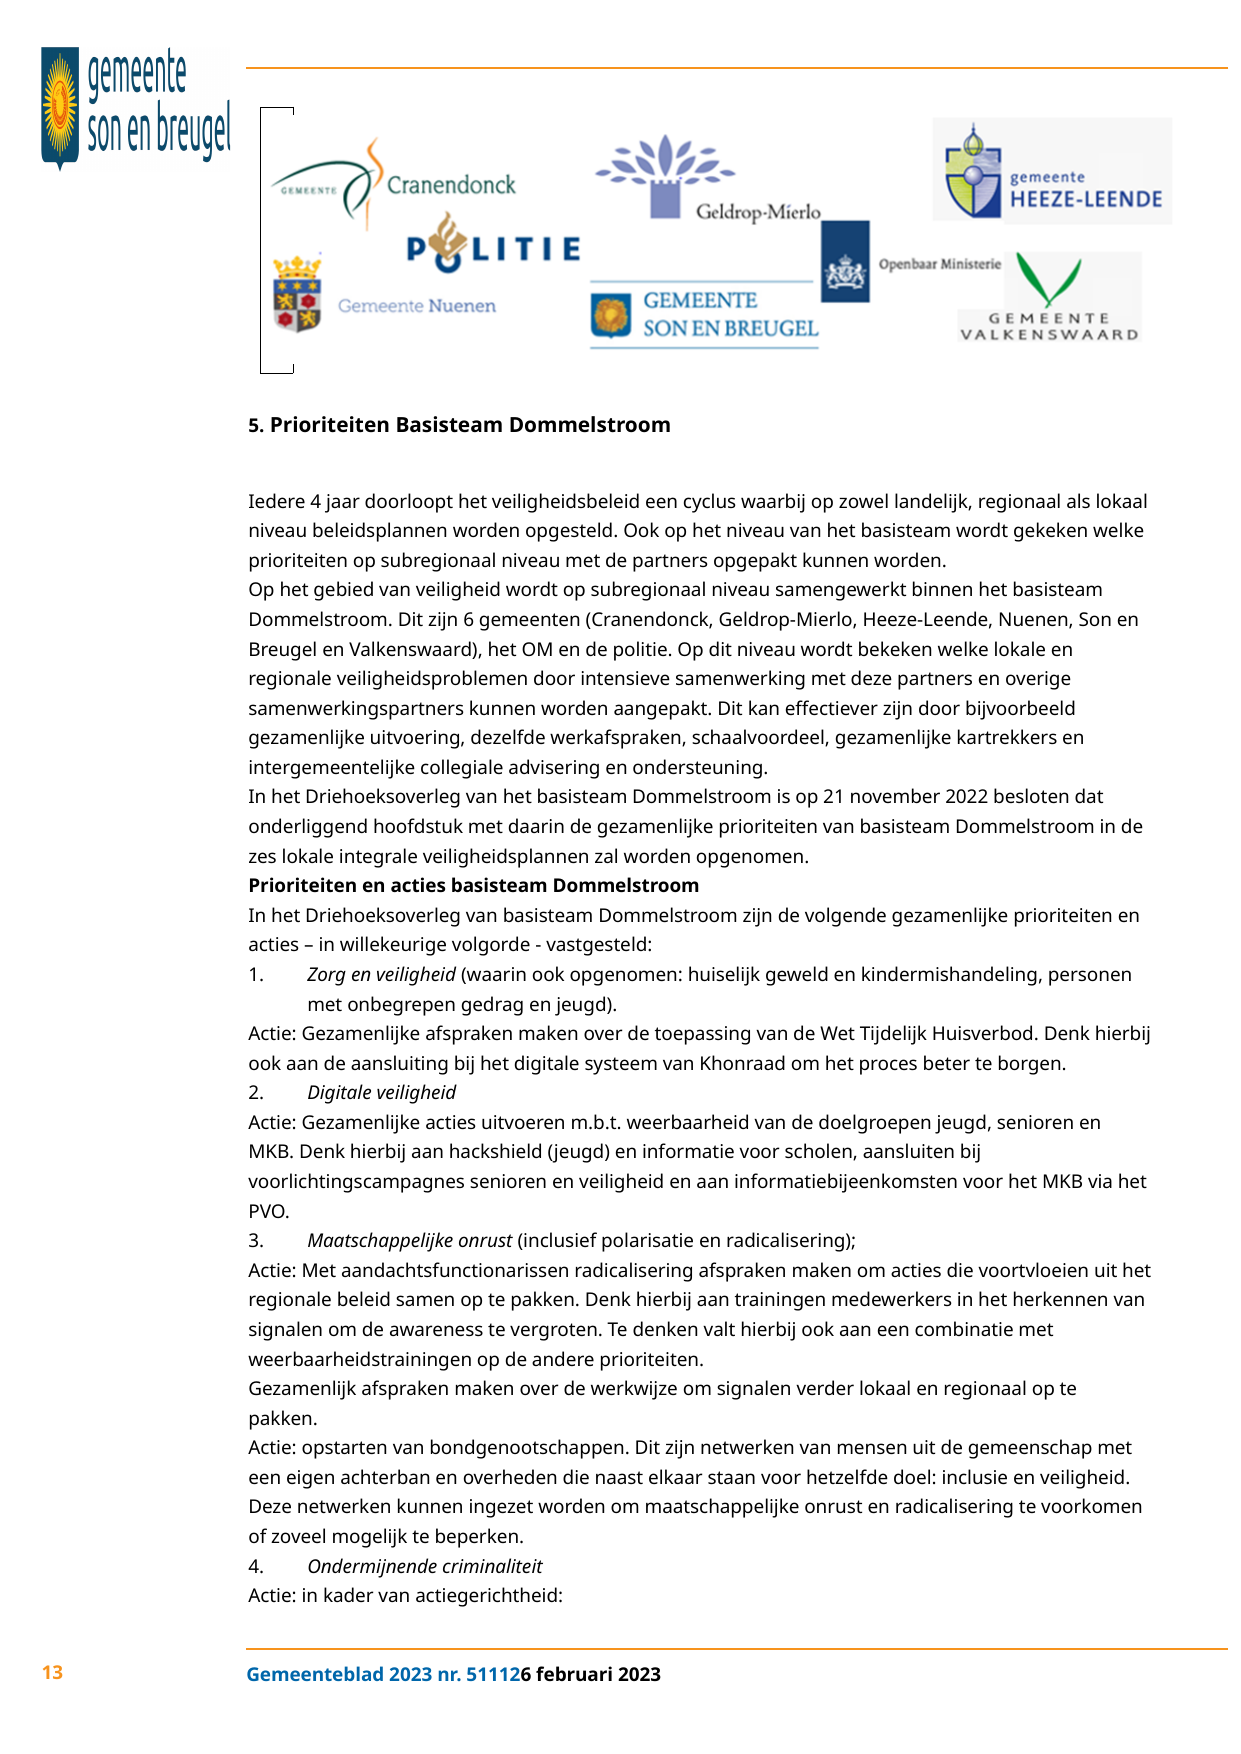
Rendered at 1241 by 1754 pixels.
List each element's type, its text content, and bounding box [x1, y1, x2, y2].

list Zorg en veiligheid (waarin ook opgenomen: huiselijk geweld en kindermishandeling, personen met onbegrepen gedrag en jeugd). [248, 961, 1152, 1016]
text Op het gebied van veiligheid wordt op subregionaal niveau samengewerkt binnen het basisteam Dommelstroom. Dit zijn 6 gemeenten (Cranendonck, Geldrop-Mierlo, Heeze-Leende, Nuenen, Son en Breugel en Valkenswaard), het OM en de politie. Op dit niveau wordt bekeken welke lokale en regionale veiligheidsproblemen door intensieve samenwerking met deze partners en overige samenwerkingspartners kunnen worden aangepakt. Dit kan effectiever zijn door bijvoorbeeld gezamenlijke uitvoering, dezelfde werkafspraken, schaalvoordeel, gezamenlijke kartrekkers en intergemeentelijke collegiale advisering en ondersteuning. [248, 577, 1152, 780]
text In het Driehoeksoverleg van het basisteam Dommelstroom is op 21 november 2022 besloten dat onderliggend hoofdstuk met daarin de gezamenlijke prioriteiten van basisteam Dommelstroom in de zes lokale integrale veiligheidsplannen zal worden opgenomen. [248, 784, 1152, 868]
text Gezamenlijk afspraken maken over de werkwijze om signalen verder lokaal en regionaal op te pakken. [248, 1375, 1152, 1431]
text Actie: Gezamenlijke acties uitvoeren m.b.t. weerbaarheid van de doelgroepen jeugd, senioren en MKB. Denk hierbij aan hackshield (jeugd) en informatie voor scholen, aansluiten bij voorlichtingscampagnes senioren en veiligheid en aan informatiebijeenkomsten voor het MKB via het PVO. [248, 1109, 1152, 1223]
list Ondermijnende criminaliteit [248, 1553, 1152, 1578]
picture [41, 47, 231, 172]
text Actie: Met aandachtsfunctionarissen radicalisering afspraken maken om acties die voortvloeien uit het regionale beleid samen op te pakken. Denk hierbij aan trainingen medewerkers in het herkennen van signalen om de awareness te vergroten. Te denken valt hierbij ook aan een combinatie met weerbaarheidstrainingen op de andere prioriteiten. [248, 1257, 1152, 1371]
list Maatschappelijke onrust (inclusief polarisatie en radicalisering); [248, 1227, 1152, 1253]
list Digitale veiligheid [248, 1079, 1152, 1105]
text 5. Prioriteiten Basisteam Dommelstroom [248, 410, 1152, 438]
text Prioriteiten en acties basisteam Dommelstroom [248, 872, 1152, 898]
text Iedere 4 jaar doorloopt het veiligheidsbeleid een cyclus waarbij op zowel landelijk, regionaal als lokaal niveau beleidsplannen worden opgesteld. Ook op het niveau van het basisteam wordt gekeken welke prioriteiten op subregionaal niveau met de partners opgepakt kunnen worden. [248, 488, 1152, 573]
text Actie: Gezamenlijke afspraken maken over de toepassing van de Wet Tijdelijk Huisverbod. Denk hierbij ook aan de aansluiting bij het digitale systeem van Khonraad om het proces beter te borgen. [248, 1020, 1152, 1076]
text In het Driehoeksoverleg van basisteam Dommelstroom zijn de volgende gezamenlijke prioriteiten en acties – in willekeurige volgorde - vastgesteld: [248, 902, 1152, 957]
picture [268, 115, 1173, 364]
text Actie: in kader van actiegerichtheid: [248, 1582, 1152, 1608]
text Actie: opstarten van bondgenootschappen. Dit zijn netwerken van mensen uit de gemeenschap met een eigen achterban en overheden die naast elkaar staan voor hetzelfde doel: inclusie en veiligheid. Deze netwerken kunnen ingezet worden om maatschappelijke onrust en radicalisering te voorkomen of zoveel mogelijk te beperken. [248, 1434, 1152, 1549]
